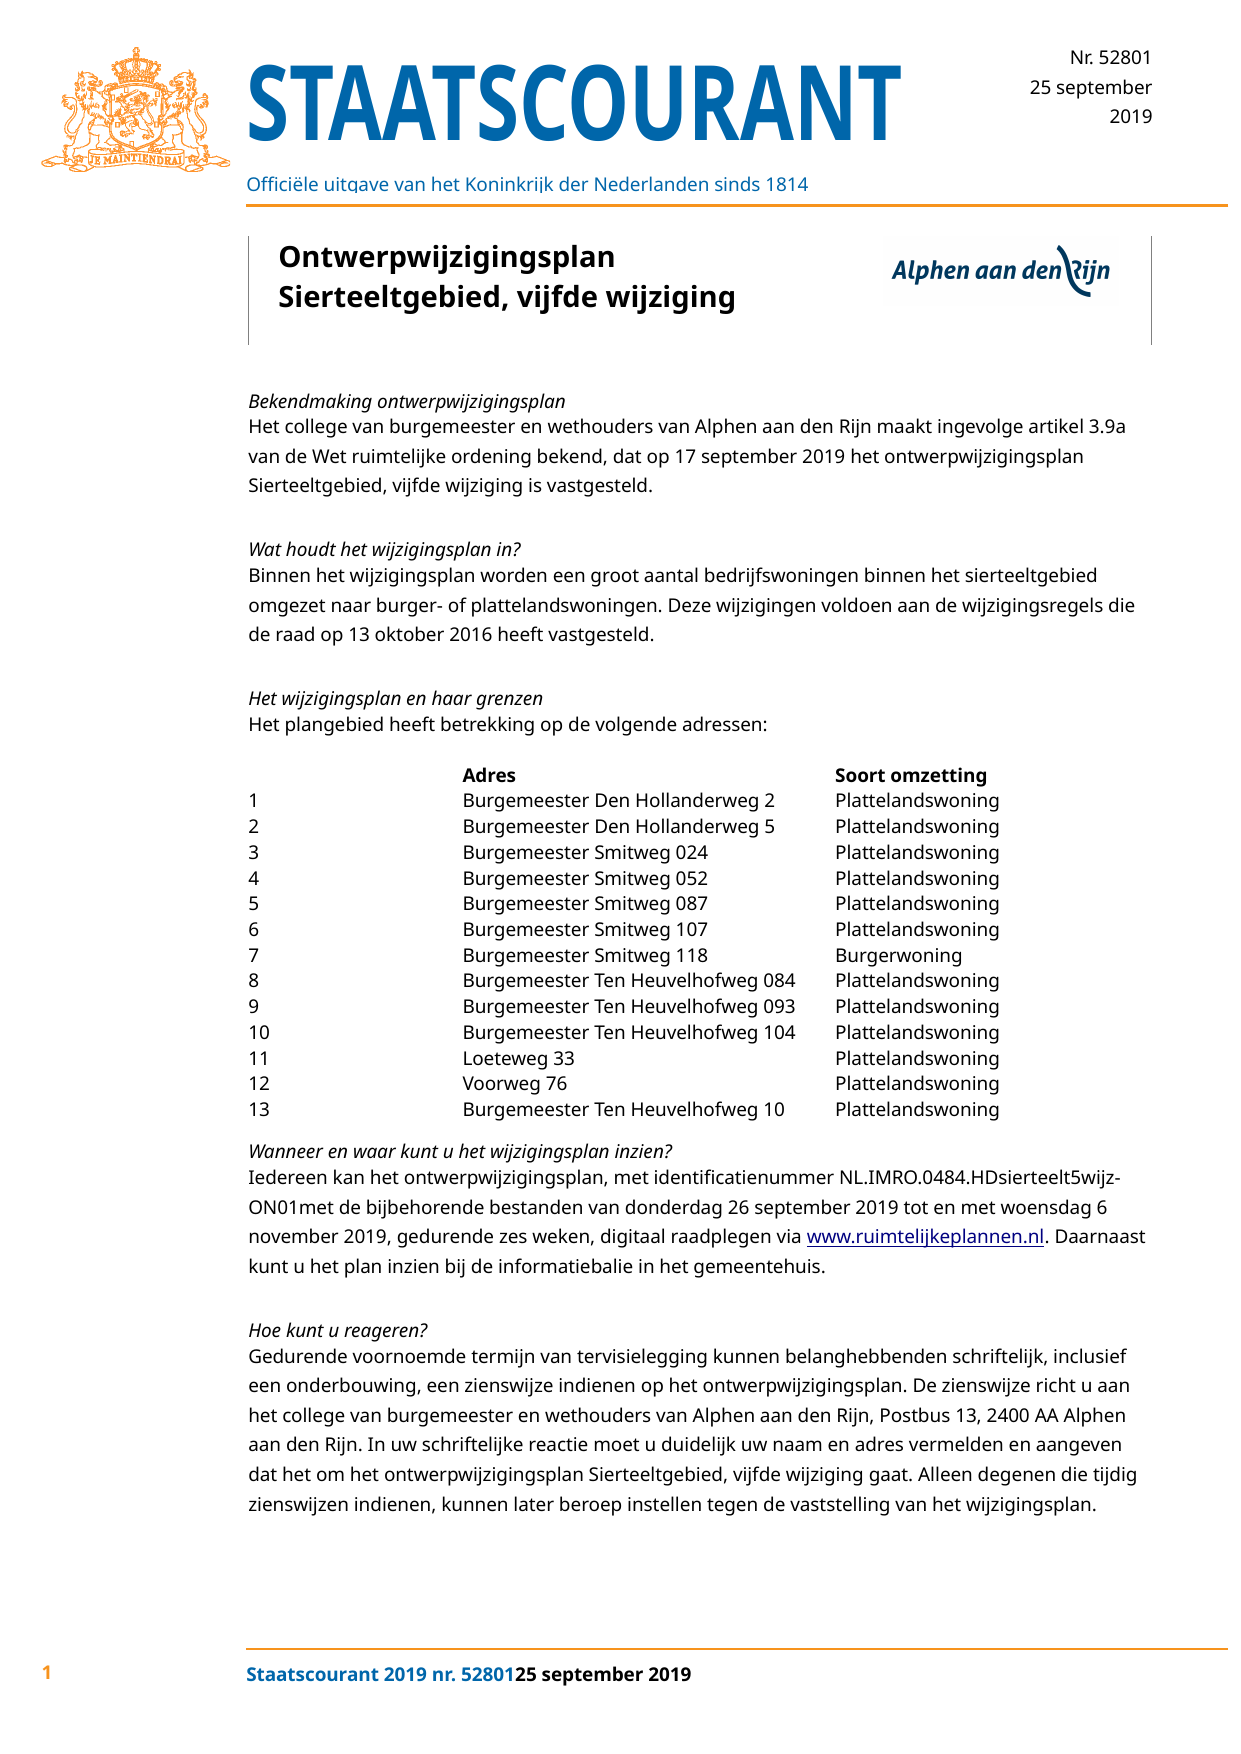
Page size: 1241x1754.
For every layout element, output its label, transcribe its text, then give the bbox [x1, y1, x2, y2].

text Hoe kunt u reageren? [248, 1317, 1152, 1343]
table_cell 8 [248, 968, 462, 993]
picture [41, 47, 231, 172]
table_cell Burgemeester Smitweg 118 [462, 942, 835, 968]
table_cell Plattelandswoning [835, 1071, 1152, 1096]
table_cell Plattelandswoning [835, 968, 1152, 993]
table_cell 11 [248, 1045, 462, 1071]
table_cell Burgemeester Ten Heuvelhofweg 084 [462, 968, 835, 993]
table_cell Burgerwoning [835, 942, 1152, 968]
table_cell 6 [248, 916, 462, 942]
table_cell 7 [248, 942, 462, 968]
table_cell Burgemeester Smitweg 087 [462, 890, 835, 916]
table_cell 2 [248, 813, 462, 839]
table_cell 3 [248, 839, 462, 865]
text Bekendmaking ontwerpwijzigingsplan [248, 388, 1152, 413]
table_cell Burgemeester Ten Heuvelhofweg 10 [462, 1096, 835, 1122]
table_cell Plattelandswoning [835, 916, 1152, 942]
table_cell Plattelandswoning [835, 1045, 1152, 1071]
table_cell 5 [248, 890, 462, 916]
table_cell Burgemeester Smitweg 107 [462, 916, 835, 942]
table_header Soort omzetting [835, 762, 1152, 787]
table_cell Plattelandswoning [835, 993, 1152, 1019]
table_cell Plattelandswoning [835, 1096, 1152, 1122]
text Binnen het wijzigingsplan worden een groot aantal bedrijfswoningen binnen het sierteeltgebied omgezet naar burger- of plattelandswoningen. Deze wijzigingen voldoen aan de wijzigingsregels die de raad op 13 oktober 2016 heeft vastgesteld. [248, 562, 1152, 647]
table_cell Burgemeester Ten Heuvelhofweg 093 [462, 993, 835, 1019]
table_cell 9 [248, 993, 462, 1019]
table_cell Burgemeester Den Hollanderweg 5 [462, 813, 835, 839]
table_cell Voorweg 76 [462, 1071, 835, 1096]
text Het plangebied heeft betrekking op de volgende adressen: [248, 711, 1152, 737]
text Iedereen kan het ontwerpwijzigingsplan, met identificatienummer NL.IMRO.0484.HDsierteelt5wijz-ON01met de bijbehorende bestanden van donderdag 26 september 2019 tot en met woensdag 6 november 2019, gedurende zes weken, digitaal raadplegen via www.ruimtelijkeplannen.nl. Daarnaast kunt u het plan inzien bij de informatiebalie in het gemeentehuis. [248, 1164, 1152, 1279]
text Wat houdt het wijzigingsplan in? [248, 537, 1152, 562]
table_cell Plattelandswoning [835, 1019, 1152, 1045]
picture [882, 236, 1119, 306]
table_cell 13 [248, 1096, 462, 1122]
table_header [850, 236, 1151, 345]
table_cell 12 [248, 1071, 462, 1096]
text Gedurende voornoemde termijn van tervisielegging kunnen belanghebbenden schriftelijk, inclusief een onderbouwing, een zienswijze indienen op het ontwerpwijzigingsplan. De zienswijze richt u aan het college van burgemeester en wethouders van Alphen aan den Rijn, Postbus 13, 2400 AA Alphen aan den Rijn. In uw schriftelijke reactie moet u duidelijk uw naam en adres vermelden en aangeven dat het om het ontwerpwijzigingsplan Sierteeltgebied, vijfde wijziging gaat. Alleen degenen die tijdig zienswijzen indienen, kunnen later beroep instellen tegen de vaststelling van het wijzigingsplan. [248, 1343, 1152, 1517]
table_cell Plattelandswoning [835, 813, 1152, 839]
table_cell Burgemeester Smitweg 024 [462, 839, 835, 865]
table_header Adres [462, 762, 835, 787]
table_header Ontwerpwijzigingsplan Sierteeltgebied, vijfde wijziging [249, 236, 850, 345]
table_cell Plattelandswoning [835, 839, 1152, 865]
table_cell 10 [248, 1019, 462, 1045]
table_header [248, 762, 462, 787]
table_cell Plattelandswoning [835, 890, 1152, 916]
table_cell Burgemeester Ten Heuvelhofweg 104 [462, 1019, 835, 1045]
table_cell Plattelandswoning [835, 788, 1152, 813]
text Het wijzigingsplan en haar grenzen [248, 686, 1152, 711]
table_cell 1 [248, 788, 462, 813]
table_cell Burgemeester Den Hollanderweg 2 [462, 788, 835, 813]
text Het college van burgemeester en wethouders van Alphen aan den Rijn maakt ingevolge artikel 3.9a van de Wet ruimtelijke ordening bekend, dat op 17 september 2019 het ontwerpwijzigingsplan Sierteeltgebied, vijfde wijziging is vastgesteld. [248, 413, 1152, 498]
table_cell 4 [248, 865, 462, 890]
table_cell Burgemeester Smitweg 052 [462, 865, 835, 890]
table_cell Loeteweg 33 [462, 1045, 835, 1071]
text Wanneer en waar kunt u het wijzigingsplan inzien? [248, 1139, 1152, 1164]
table_cell Plattelandswoning [835, 865, 1152, 890]
